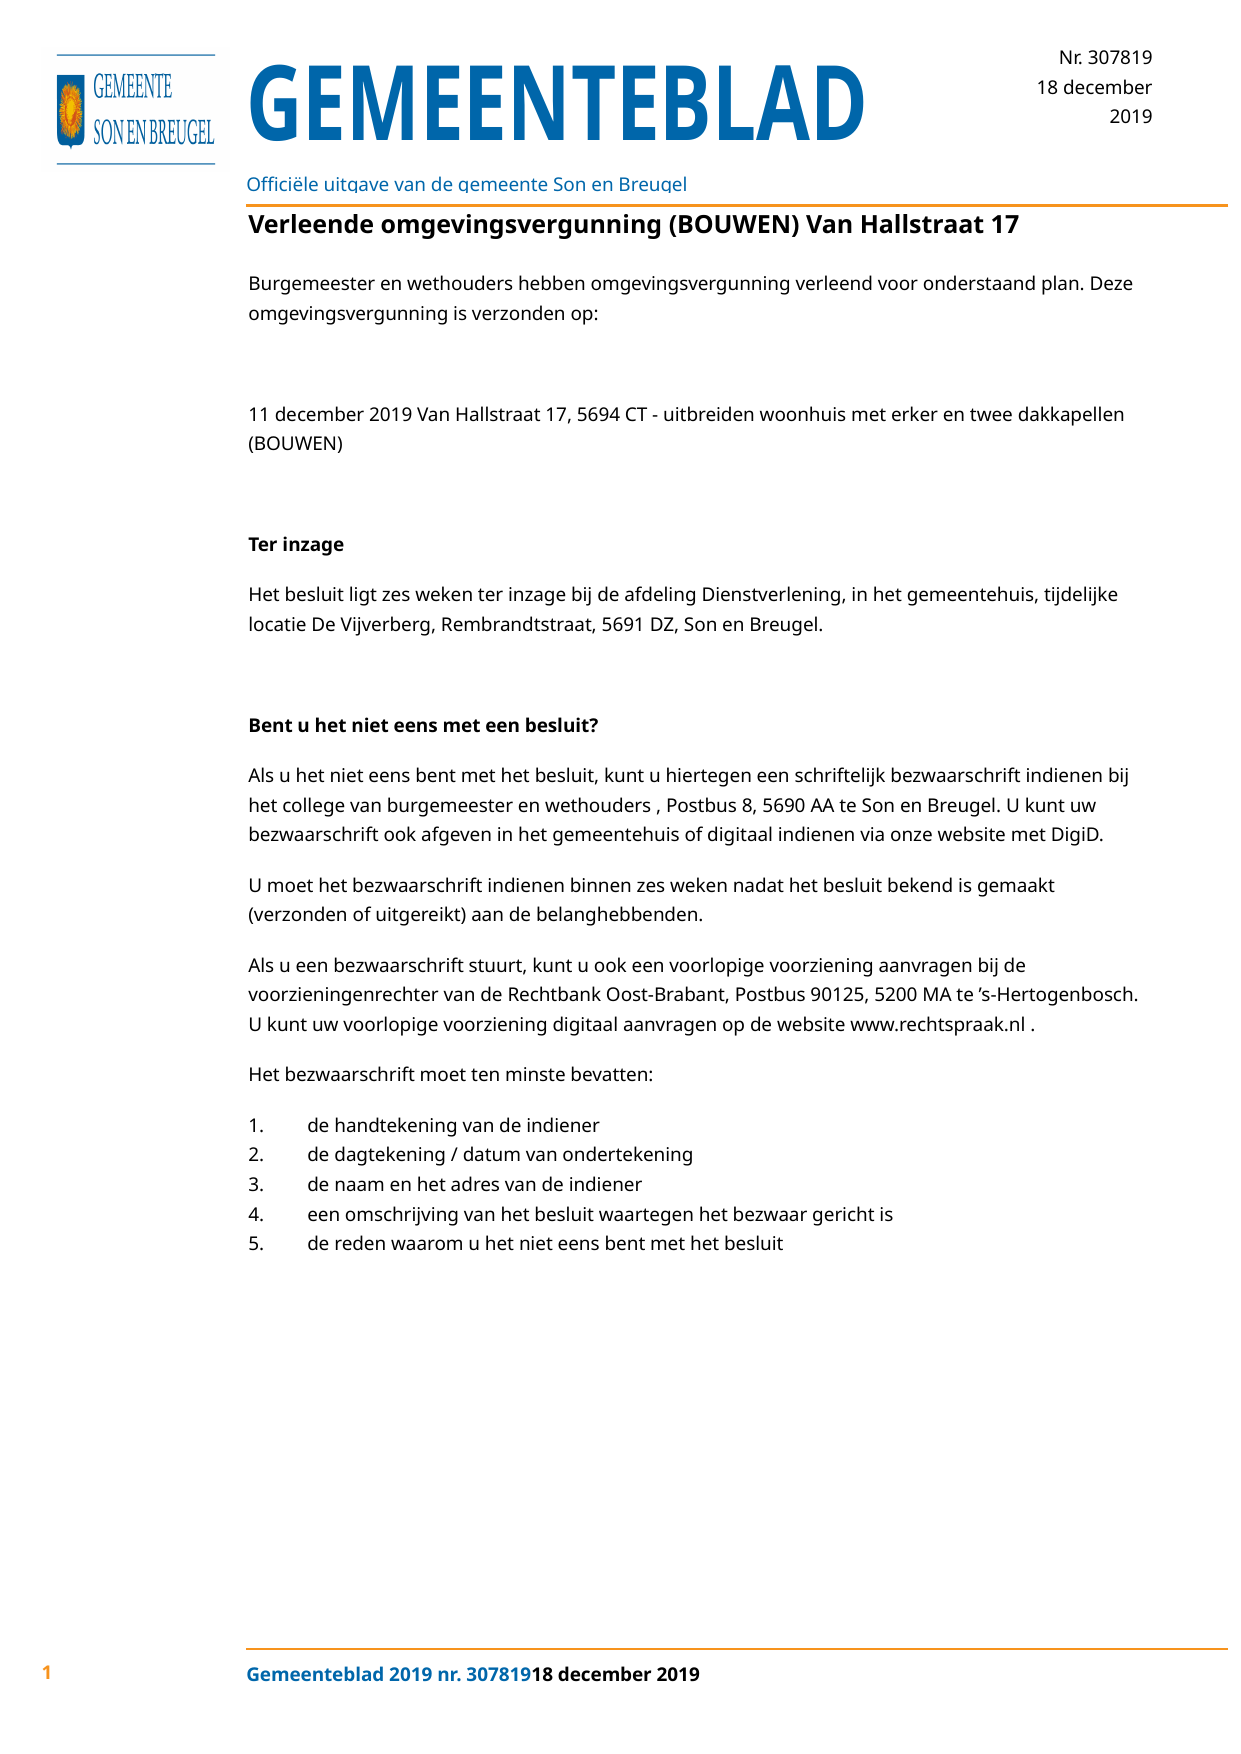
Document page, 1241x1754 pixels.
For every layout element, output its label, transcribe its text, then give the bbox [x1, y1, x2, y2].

text Het besluit ligt zes weken ter inzage bij de afdeling Dienstverlening, in het gemeentehuis, tijdelijke locatie De Vijverberg, Rembrandtstraat, 5691 DZ, Son en Breugel. [248, 582, 1152, 637]
list een omschrijving van het besluit waartegen het bezwaar gericht is [248, 1201, 1152, 1226]
text Ter inzage [248, 531, 1152, 557]
list de naam en het adres van de indiener [248, 1171, 1152, 1197]
picture [41, 47, 231, 172]
list de dagtekening / datum van ondertekening [248, 1142, 1152, 1167]
list de handtekening van de indiener [248, 1112, 1152, 1138]
text Het bezwaarschrift moet ten minste bevatten: [248, 1062, 1152, 1087]
text 11 december 2019 Van Hallstraat 17, 5694 CT - uitbreiden woonhuis met erker en twee dakkapellen (BOUWEN) [248, 401, 1152, 456]
text Burgemeester en wethouders hebben omgevingsvergunning verleend voor onderstaand plan. Deze omgevingsvergunning is verzonden op: [248, 270, 1152, 326]
text Bent u het niet eens met een besluit? [248, 712, 1152, 738]
text Als u het niet eens bent met het besluit, kunt u hiertegen een schriftelijk bezwaarschrift indienen bij het college van burgemeester en wethouders , Postbus 8, 5690 AA te Son en Breugel. U kunt uw bezwaarschrift ook afgeven in het gemeentehuis of digitaal indienen via onze website met DigiD. [248, 762, 1152, 847]
list de reden waarom u het niet eens bent met het besluit [248, 1230, 1152, 1256]
text Als u een bezwaarschrift stuurt, kunt u ook een voorlopige voorziening aanvragen bij de voorzieningenrechter van de Rechtbank Oost-Brabant, Postbus 90125, 5200 MA te ’s-Hertogenbosch. U kunt uw voorlopige voorziening digitaal aanvragen op de website www.rechtspraak.nl . [248, 952, 1152, 1037]
text Verleende omgevingsvergunning (BOUWEN) Van Hallstraat 17 [248, 207, 1152, 241]
text U moet het bezwaarschrift indienen binnen zes weken nadat het besluit bekend is gemaakt (verzonden of uitgereikt) aan de belanghebbenden. [248, 872, 1152, 927]
